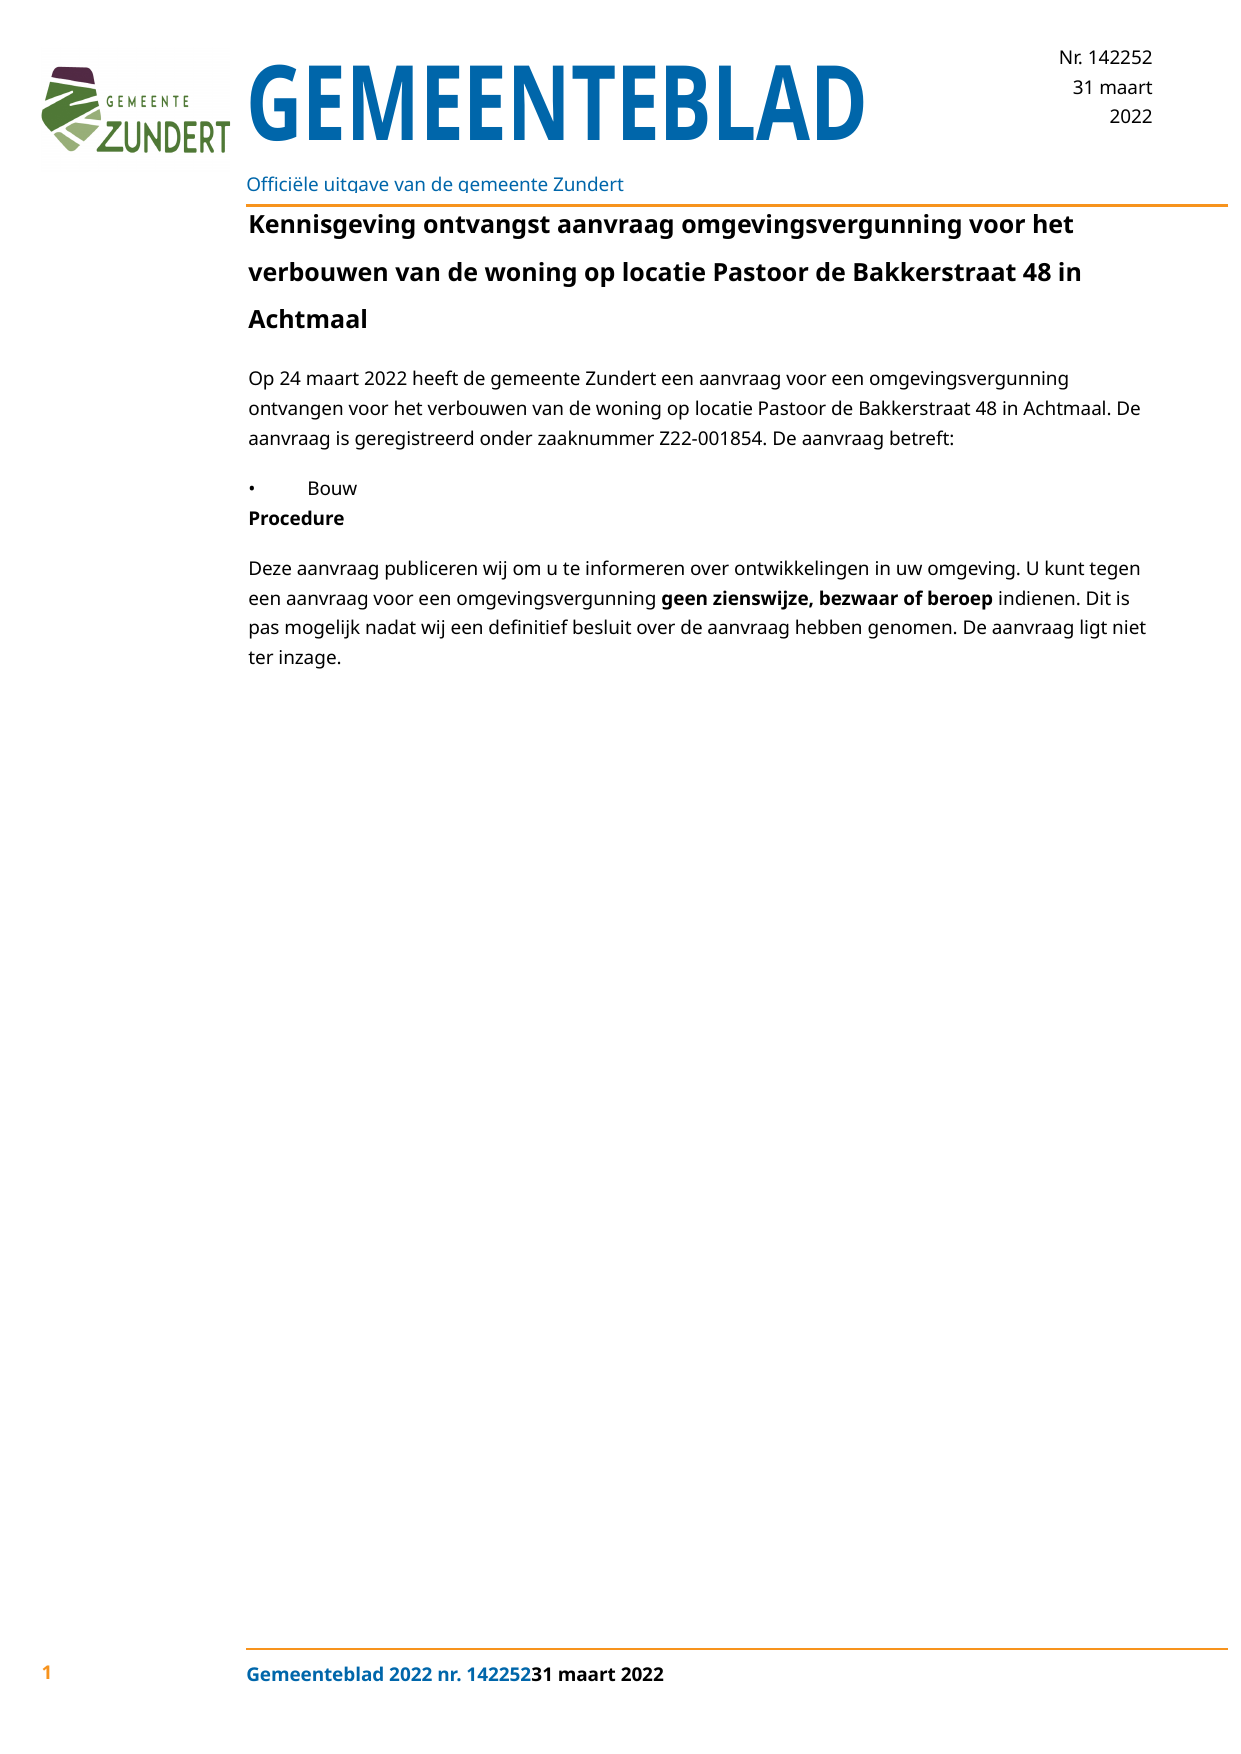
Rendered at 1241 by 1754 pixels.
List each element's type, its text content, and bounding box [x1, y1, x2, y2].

list Bouw [248, 475, 1152, 501]
text Op 24 maart 2022 heeft de gemeente Zundert een aanvraag voor een omgevingsvergunning ontvangen voor het verbouwen van de woning op locatie Pastoor de Bakkerstraat 48 in Achtmaal. De aanvraag is geregistreerd onder zaaknummer Z22-001854. De aanvraag betreft: [248, 366, 1152, 450]
picture [41, 47, 231, 172]
text Kennisgeving ontvangst aanvraag omgevingsvergunning voor het verbouwen van de woning op locatie Pastoor de Bakkerstraat 48 in Achtmaal [248, 207, 1152, 336]
text Procedure [248, 505, 1152, 530]
text Deze aanvraag publiceren wij om u te informeren over ontwikkelingen in uw omgeving. U kunt tegen een aanvraag voor een omgevingsvergunning geen zienswijze, bezwaar of beroep indienen. Dit is pas mogelijk nadat wij een definitief besluit over de aanvraag hebben genomen. De aanvraag ligt niet ter inzage. [248, 555, 1152, 669]
